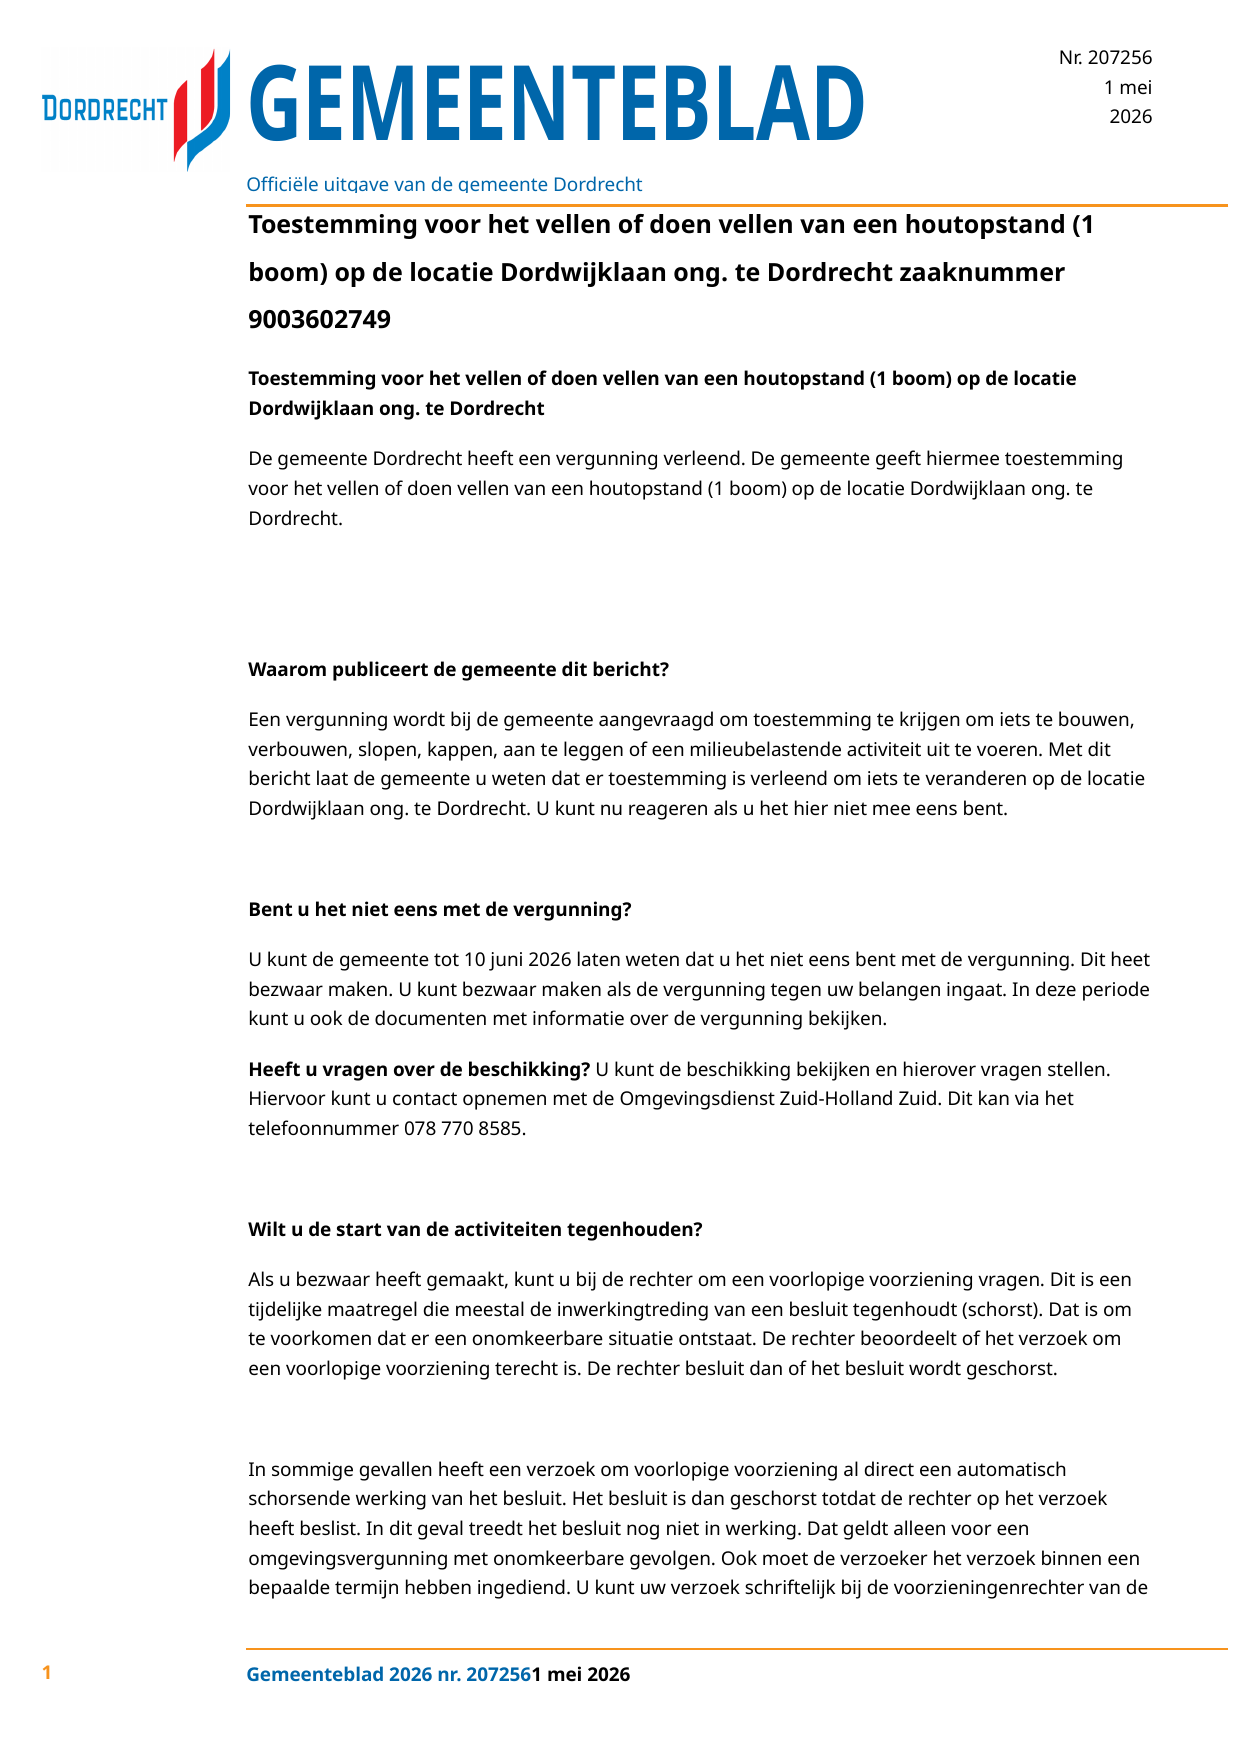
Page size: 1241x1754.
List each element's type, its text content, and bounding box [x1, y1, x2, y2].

text Wilt u de start van de activiteiten tegenhouden? [248, 1216, 1152, 1242]
text U kunt de gemeente tot 10 juni 2026 laten weten dat u het niet eens bent met de vergunning. Dit heet bezwaar maken. U kunt bezwaar maken als de vergunning tegen uw belangen ingaat. In deze periode kunt u ook de documenten met informatie over de vergunning bekijken. [248, 946, 1152, 1031]
picture [41, 47, 231, 172]
text Waarom publiceert de gemeente dit bericht? [248, 656, 1152, 682]
text Toestemming voor het vellen of doen vellen van een houtopstand (1 boom) op de locatie Dordwijklaan ong. te Dordrecht zaaknummer 9003602749 [248, 207, 1152, 336]
text Toestemming voor het vellen of doen vellen van een houtopstand (1 boom) op de locatie Dordwijklaan ong. te Dordrecht [248, 366, 1152, 421]
text Een vergunning wordt bij de gemeente aangevraagd om toestemming te krijgen om iets te bouwen, verbouwen, slopen, kappen, aan te leggen of een milieubelastende activiteit uit te voeren. Met dit bericht laat de gemeente u weten dat er toestemming is verleend om iets te veranderen op de locatie Dordwijklaan ong. te Dordrecht. U kunt nu reageren als u het hier niet mee eens bent. [248, 706, 1152, 821]
text Bent u het niet eens met de vergunning? [248, 896, 1152, 922]
text De gemeente Dordrecht heeft een vergunning verleend. De gemeente geeft hiermee toestemming voor het vellen of doen vellen van een houtopstand (1 boom) op de locatie Dordwijklaan ong. te Dordrecht. [248, 446, 1152, 530]
text In sommige gevallen heeft een verzoek om voorlopige voorziening al direct een automatisch schorsende werking van het besluit. Het besluit is dan geschorst totdat de rechter op het verzoek heeft beslist. In dit geval treedt het besluit nog niet in werking. Dat geldt alleen voor een omgevingsvergunning met onomkeerbare gevolgen. Ook moet de verzoeker het verzoek binnen een bepaalde termijn hebben ingediend. U kunt uw verzoek schriftelijk bij de voorzieningenrechter van de [248, 1456, 1152, 1600]
text Als u bezwaar heeft gemaakt, kunt u bij de rechter om een voorlopige voorziening vragen. Dit is een tijdelijke maatregel die meestal de inwerkingtreding van een besluit tegenhoudt (schorst). Dat is om te voorkomen dat er een onomkeerbare situatie ontstaat. De rechter beoordeelt of het verzoek om een voorlopige voorziening terecht is. De rechter besluit dan of het besluit wordt geschorst. [248, 1266, 1152, 1381]
text Heeft u vragen over de beschikking? U kunt de beschikking bekijken en hierover vragen stellen. Hiervoor kunt u contact opnemen met de Omgevingsdienst Zuid-Holland Zuid. Dit kan via het telefoonnummer 078 770 8585. [248, 1056, 1152, 1141]
